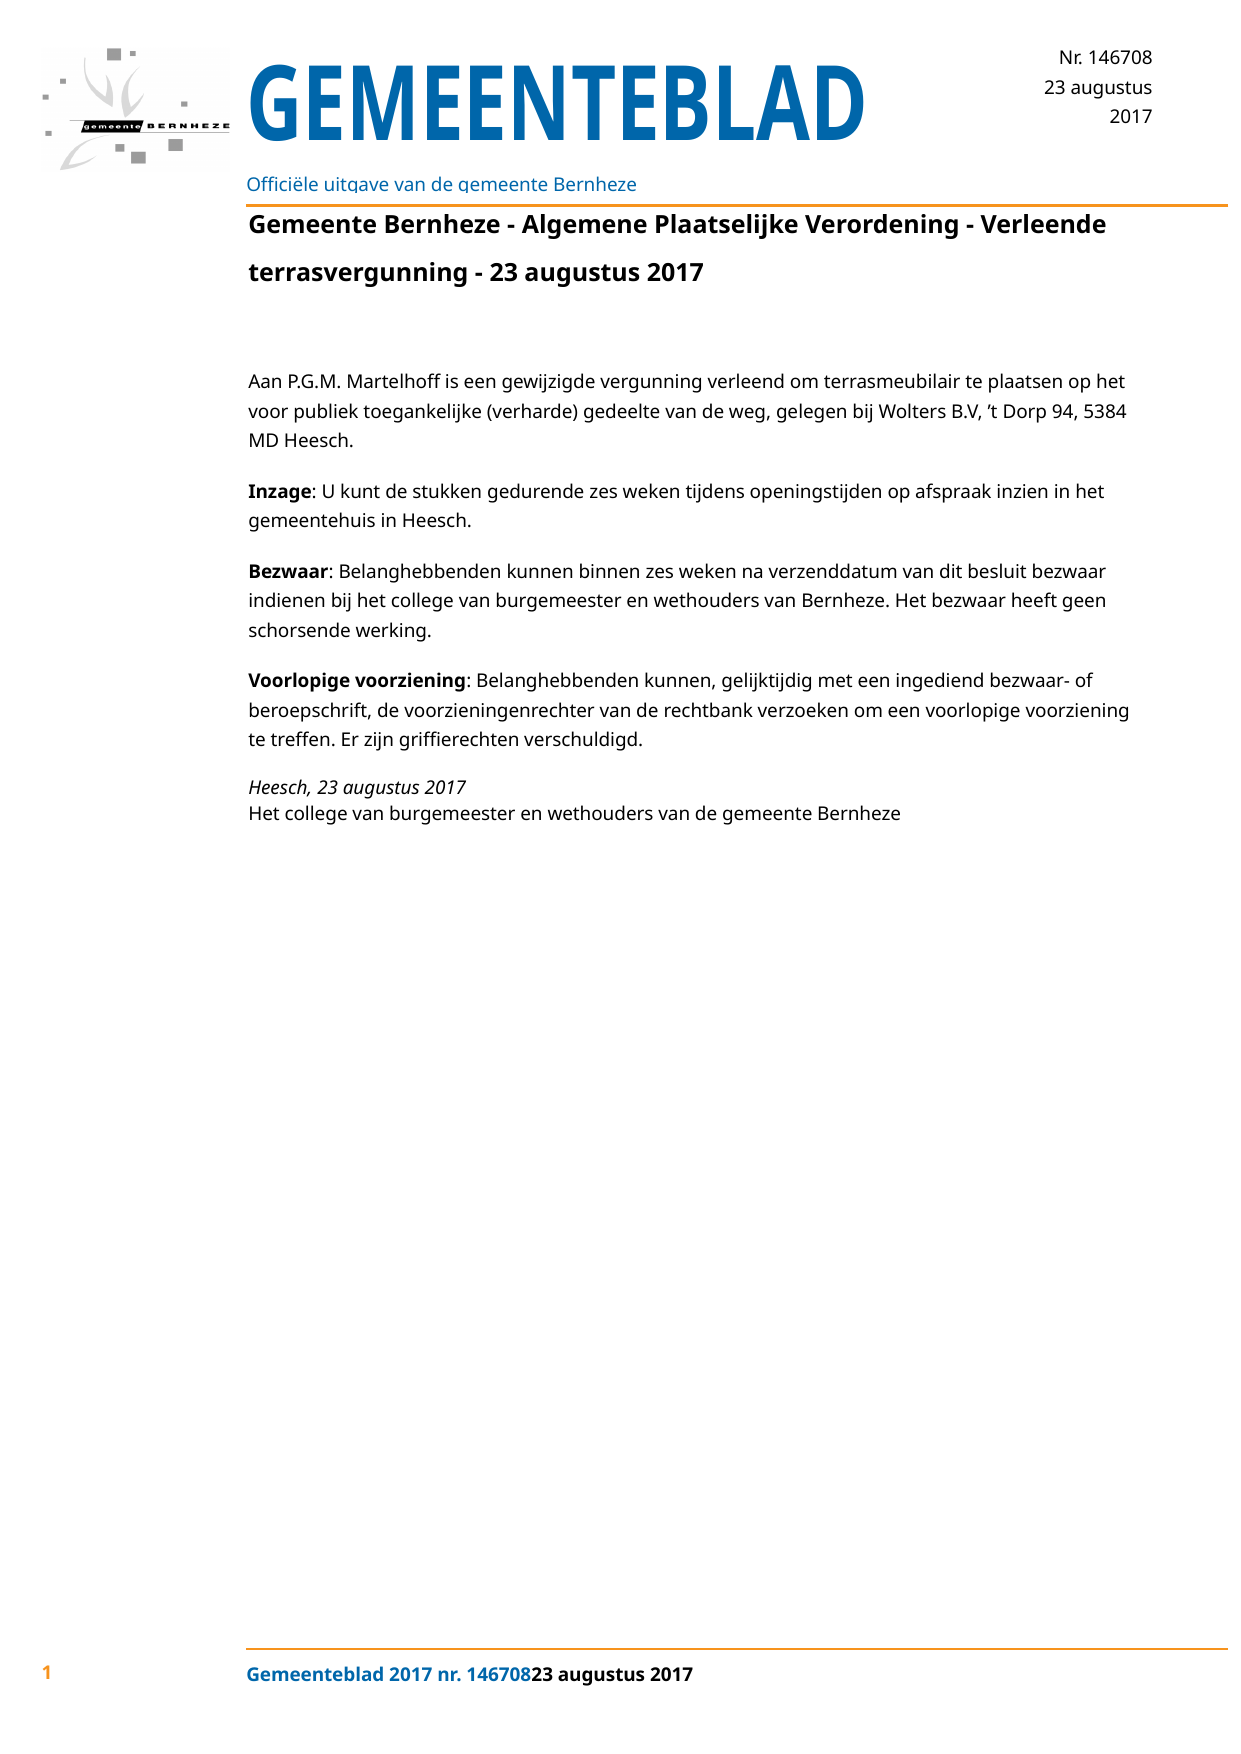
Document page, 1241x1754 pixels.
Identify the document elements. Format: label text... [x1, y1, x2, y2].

text Aan P.G.M. Martelhoff is een gewijzigde vergunning verleend om terrasmeubilair te plaatsen op het voor publiek toegankelijke (verharde) gedeelte van de weg, gelegen bij Wolters B.V, ’t Dorp 94, 5384 MD Heesch. [248, 368, 1152, 453]
text Heesch, 23 augustus 2017 [248, 774, 1152, 800]
picture [41, 47, 231, 172]
text Voorlopige voorziening: Belanghebbenden kunnen, gelijktijdig met een ingediend bezwaar- of beroepschrift, de voorzieningenrechter van de rechtbank verzoeken om een voorlopige voorziening te treffen. Er zijn griffierechten verschuldigd. [248, 667, 1152, 752]
text Gemeente Bernheze - Algemene Plaatselijke Verordening - Verleende terrasvergunning - 23 augustus 2017 [248, 207, 1152, 288]
text Het college van burgemeester en wethouders van de gemeente Bernheze [248, 800, 1152, 826]
text Inzage: U kunt de stukken gedurende zes weken tijdens openingstijden op afspraak inzien in het gemeentehuis in Heesch. [248, 478, 1152, 533]
text Bezwaar: Belanghebbenden kunnen binnen zes weken na verzenddatum van dit besluit bezwaar indienen bij het college van burgemeester en wethouders van Bernheze. Het bezwaar heeft geen schorsende werking. [248, 558, 1152, 643]
